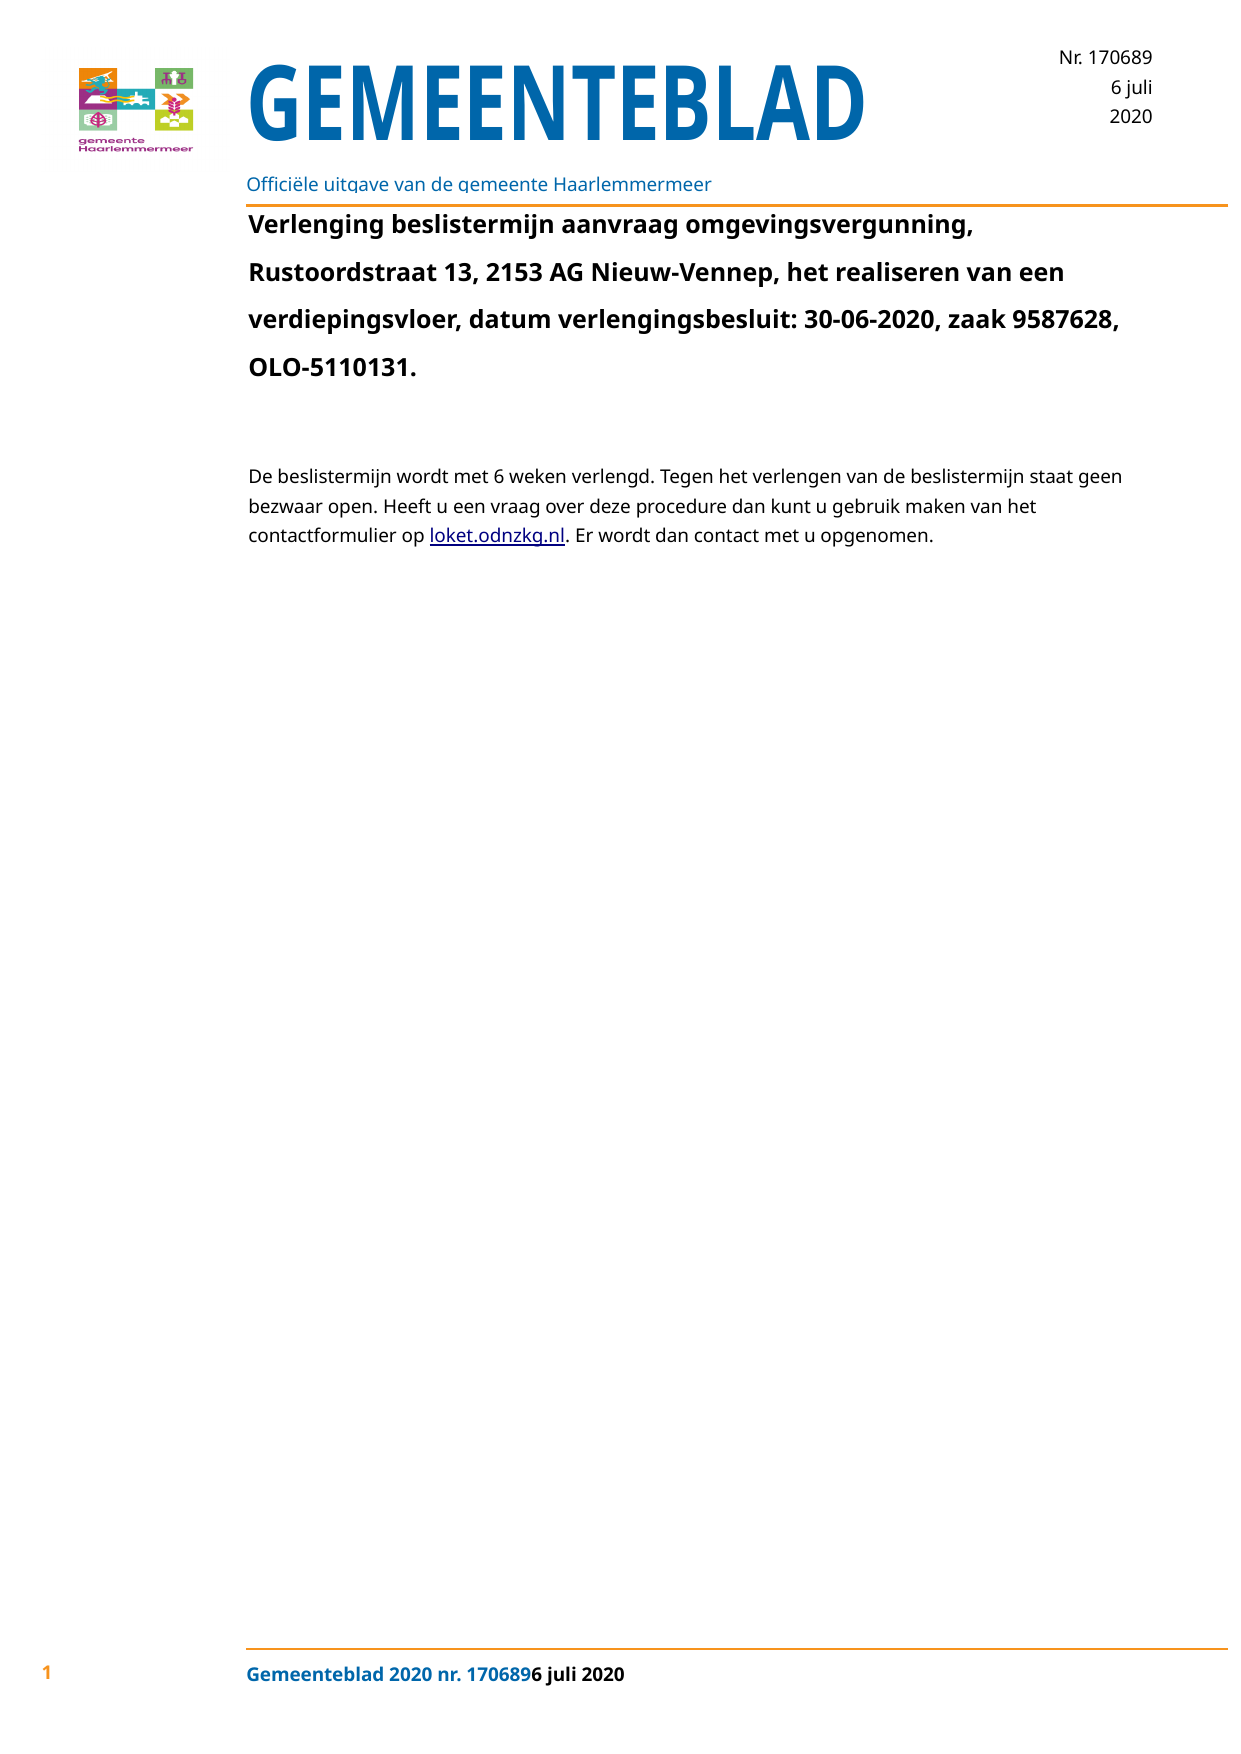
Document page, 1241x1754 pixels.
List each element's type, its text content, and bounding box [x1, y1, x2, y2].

text De beslistermijn wordt met 6 weken verlengd. Tegen het verlengen van de beslistermijn staat geen bezwaar open. Heeft u een vraag over deze procedure dan kunt u gebruik maken van het contactformulier op loket.odnzkg.nl. Er wordt dan contact met u opgenomen. [248, 463, 1152, 548]
picture [41, 47, 231, 172]
text Verlenging beslistermijn aanvraag omgevingsvergunning, Rustoordstraat 13, 2153 AG Nieuw-Vennep, het realiseren van een verdiepingsvloer, datum verlengingsbesluit: 30-06-2020, zaak 9587628, OLO-5110131. [248, 207, 1152, 384]
